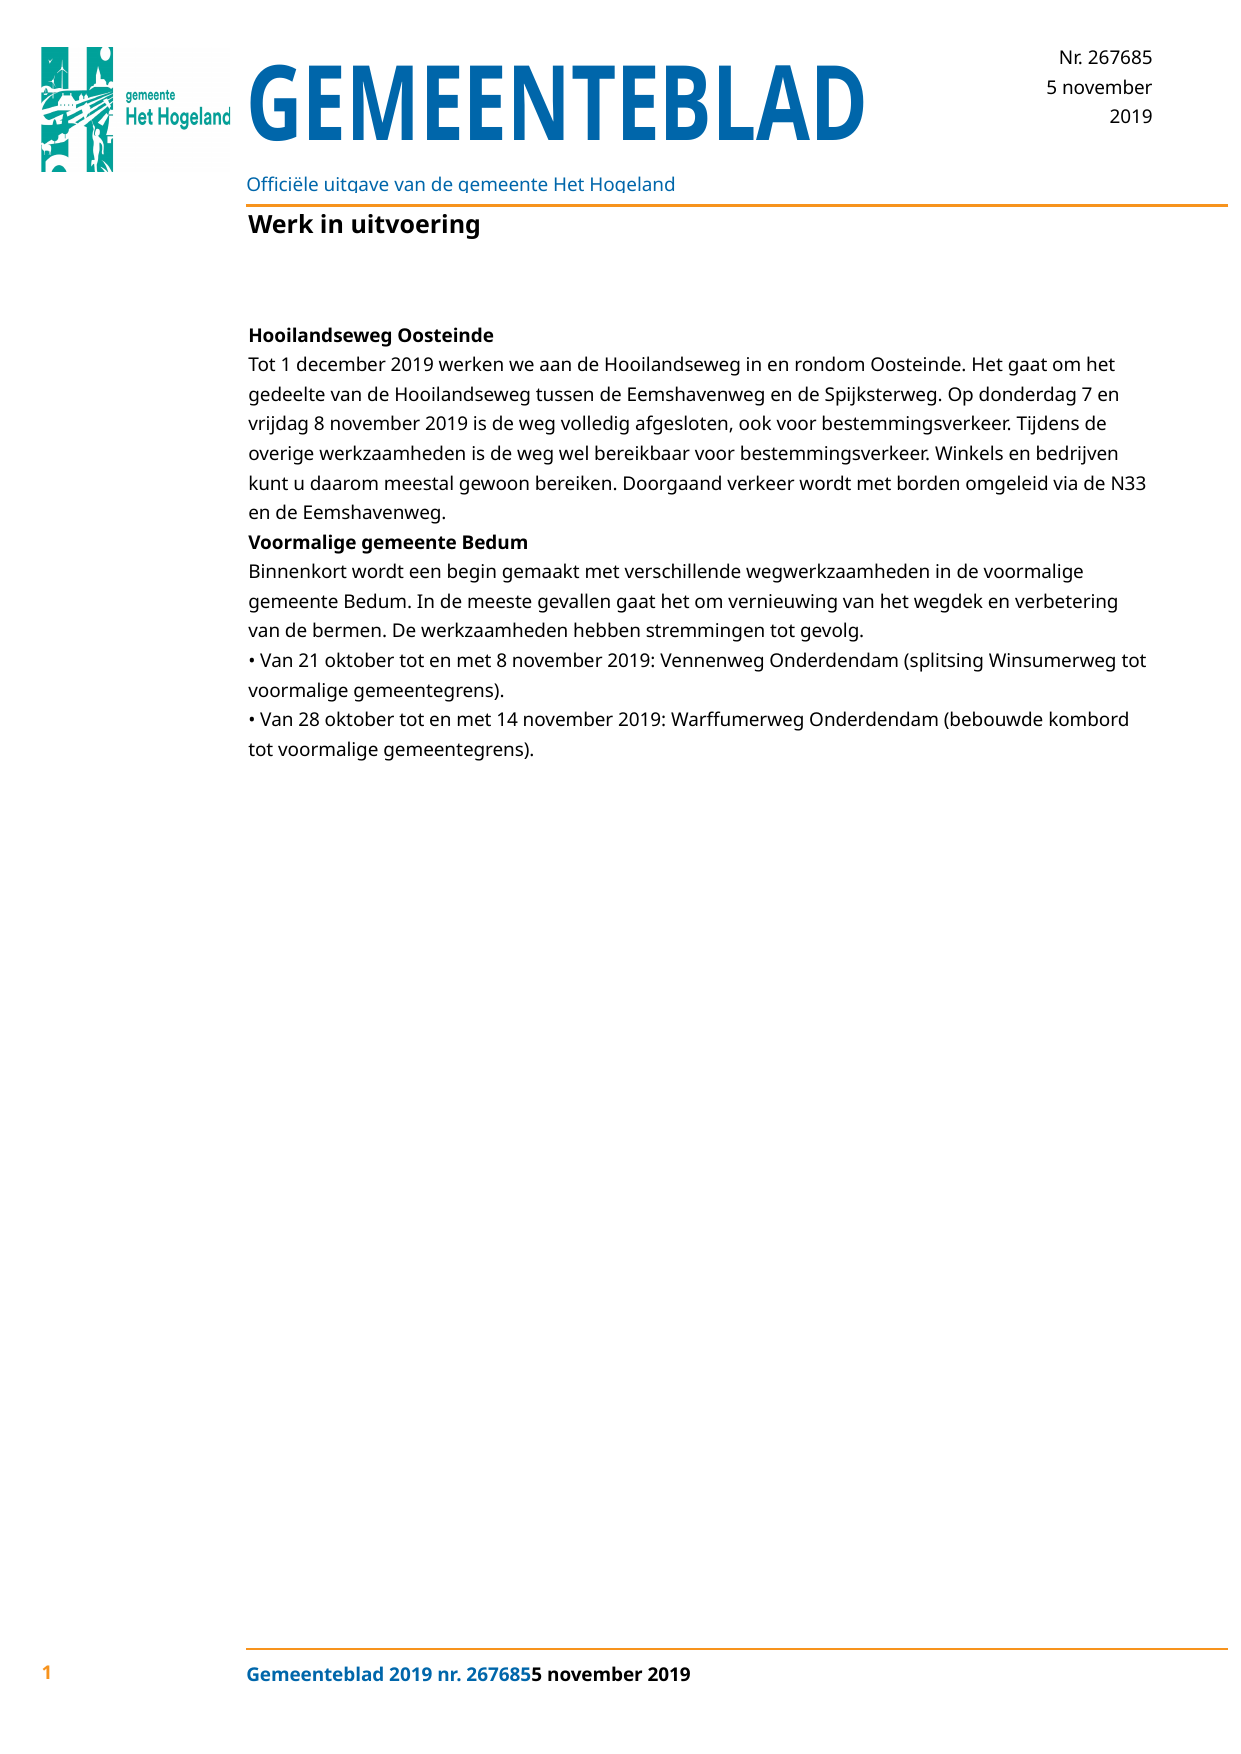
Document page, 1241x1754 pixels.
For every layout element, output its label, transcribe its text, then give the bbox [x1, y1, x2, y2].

text • Van 28 oktober tot en met 14 november 2019: Warffumerweg Onderdendam (bebouwde kombord tot voormalige gemeentegrens). [248, 706, 1152, 762]
text Werk in uitvoering [248, 207, 1152, 241]
text Tot 1 december 2019 werken we aan de Hooilandseweg in en rondom Oosteinde. Het gaat om het gedeelte van de Hooilandseweg tussen de Eemshavenweg en de Spijksterweg. Op donderdag 7 en vrijdag 8 november 2019 is de weg volledig afgesloten, ook voor bestemmingsverkeer. Tijdens de overige werkzaamheden is de weg wel bereikbaar voor bestemmingsverkeer. Winkels en bedrijven kunt u daarom meestal gewoon bereiken. Doorgaand verkeer wordt met borden omgeleid via de N33 en de Eemshavenweg. [248, 351, 1152, 525]
text Hooilandseweg Oosteinde [248, 322, 1152, 347]
text • Van 21 oktober tot en met 8 november 2019: Vennenweg Onderdendam (splitsing Winsumerweg tot voormalige gemeentegrens). [248, 647, 1152, 702]
text Voormalige gemeente Bedum [248, 529, 1152, 554]
text Binnenkort wordt een begin gemaakt met verschillende wegwerkzaamheden in de voormalige gemeente Bedum. In de meeste gevallen gaat het om vernieuwing van het wegdek en verbetering van de bermen. De werkzaamheden hebben stremmingen tot gevolg. [248, 558, 1152, 643]
picture [41, 47, 231, 172]
